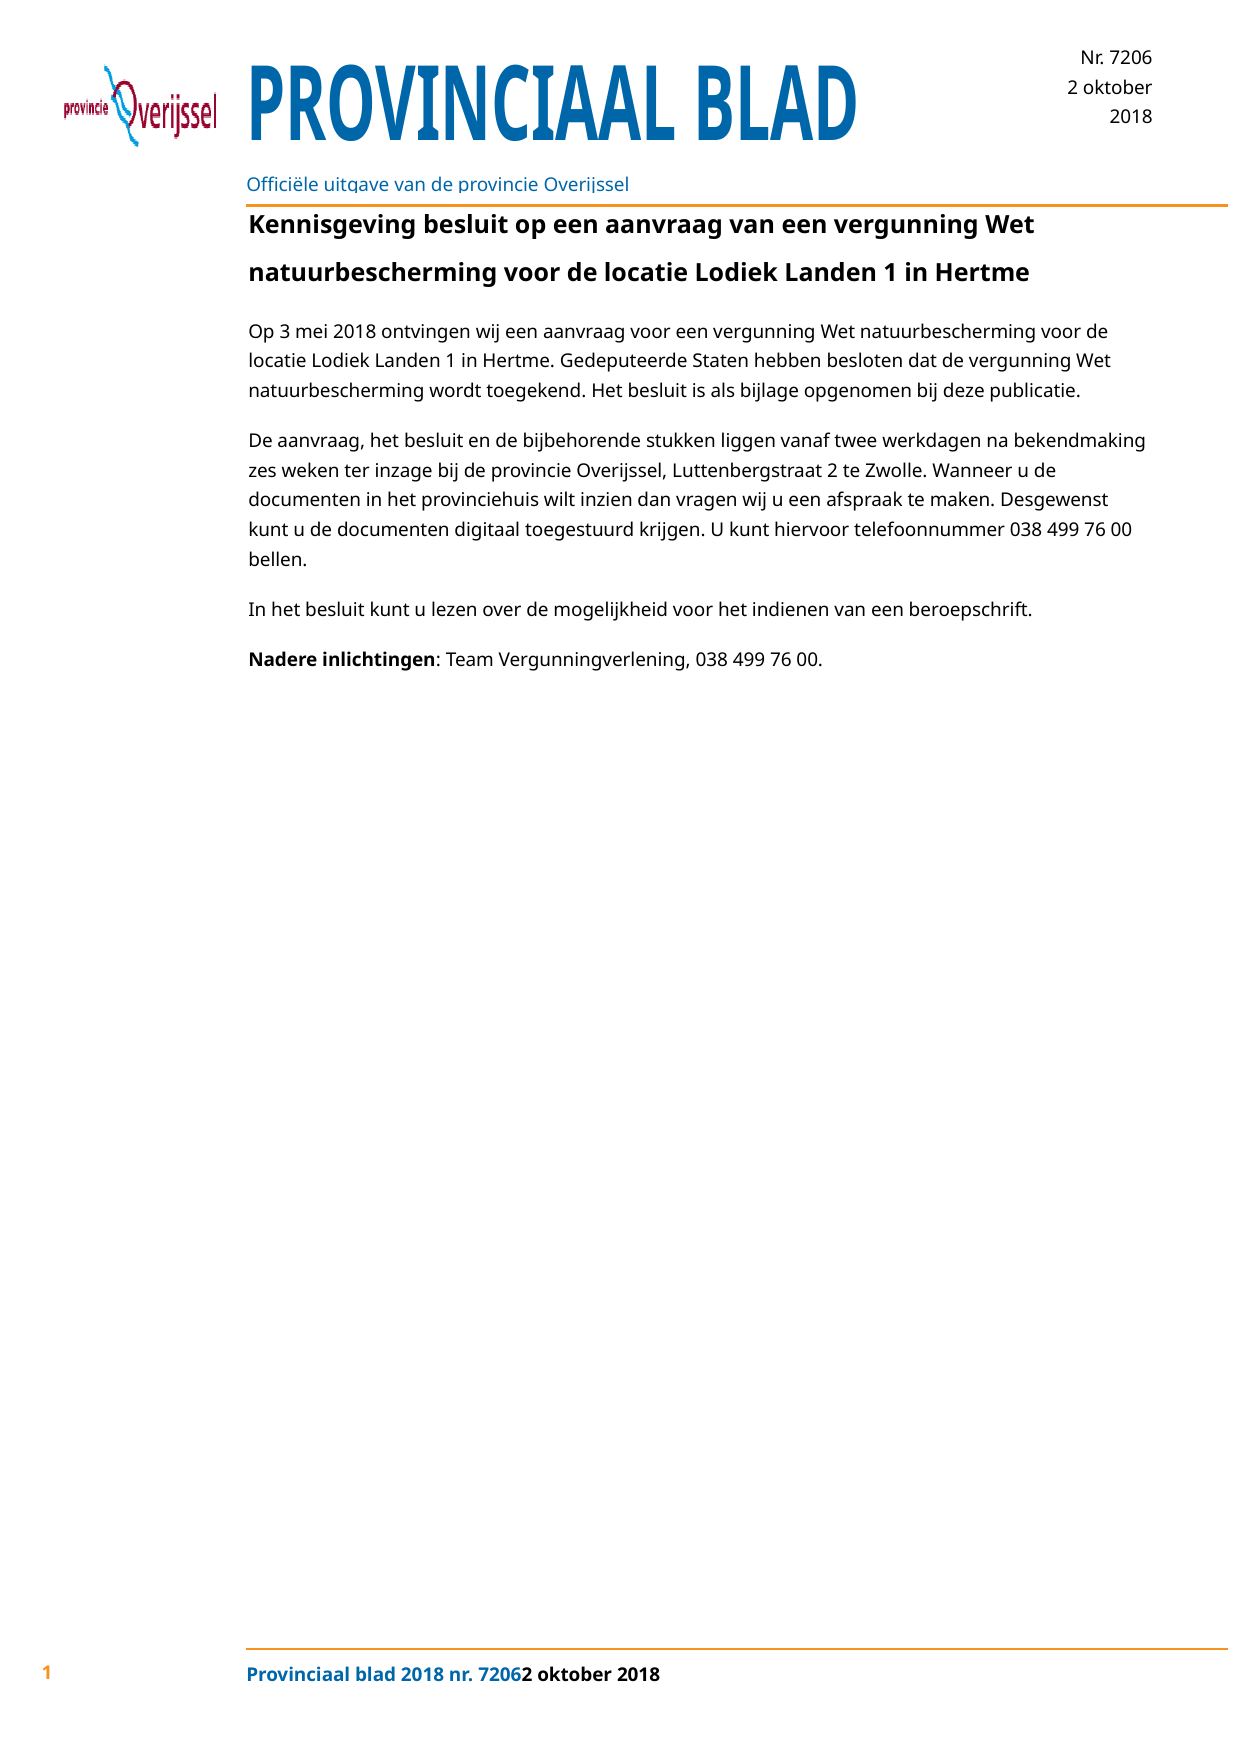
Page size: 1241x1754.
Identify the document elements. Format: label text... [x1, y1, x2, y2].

text In het besluit kunt u lezen over de mogelijkheid voor het indienen van een beroepschrift. [248, 596, 1152, 622]
text De aanvraag, het besluit en de bijbehorende stukken liggen vanaf twee werkdagen na bekendmaking zes weken ter inzage bij de provincie Overijssel, Luttenbergstraat 2 te Zwolle. Wanneer u de documenten in het provinciehuis wilt inzien dan vragen wij u een afspraak te maken. Desgewenst kunt u de documenten digitaal toegestuurd krijgen. U kunt hiervoor telefoonnummer 038 499 76 00 bellen. [248, 427, 1152, 572]
text Nadere inlichtingen: Team Vergunningverlening, 038 499 76 00. [248, 647, 1152, 672]
text Op 3 mei 2018 ontvingen wij een aanvraag voor een vergunning Wet natuurbescherming voor de locatie Lodiek Landen 1 in Hertme. Gedeputeerde Staten hebben besloten dat de vergunning Wet natuurbescherming wordt toegekend. Het besluit is als bijlage opgenomen bij deze publicatie. [248, 318, 1152, 403]
picture [41, 47, 231, 172]
text Kennisgeving besluit op een aanvraag van een vergunning Wet natuurbescherming voor de locatie Lodiek Landen 1 in Hertme [248, 207, 1152, 288]
